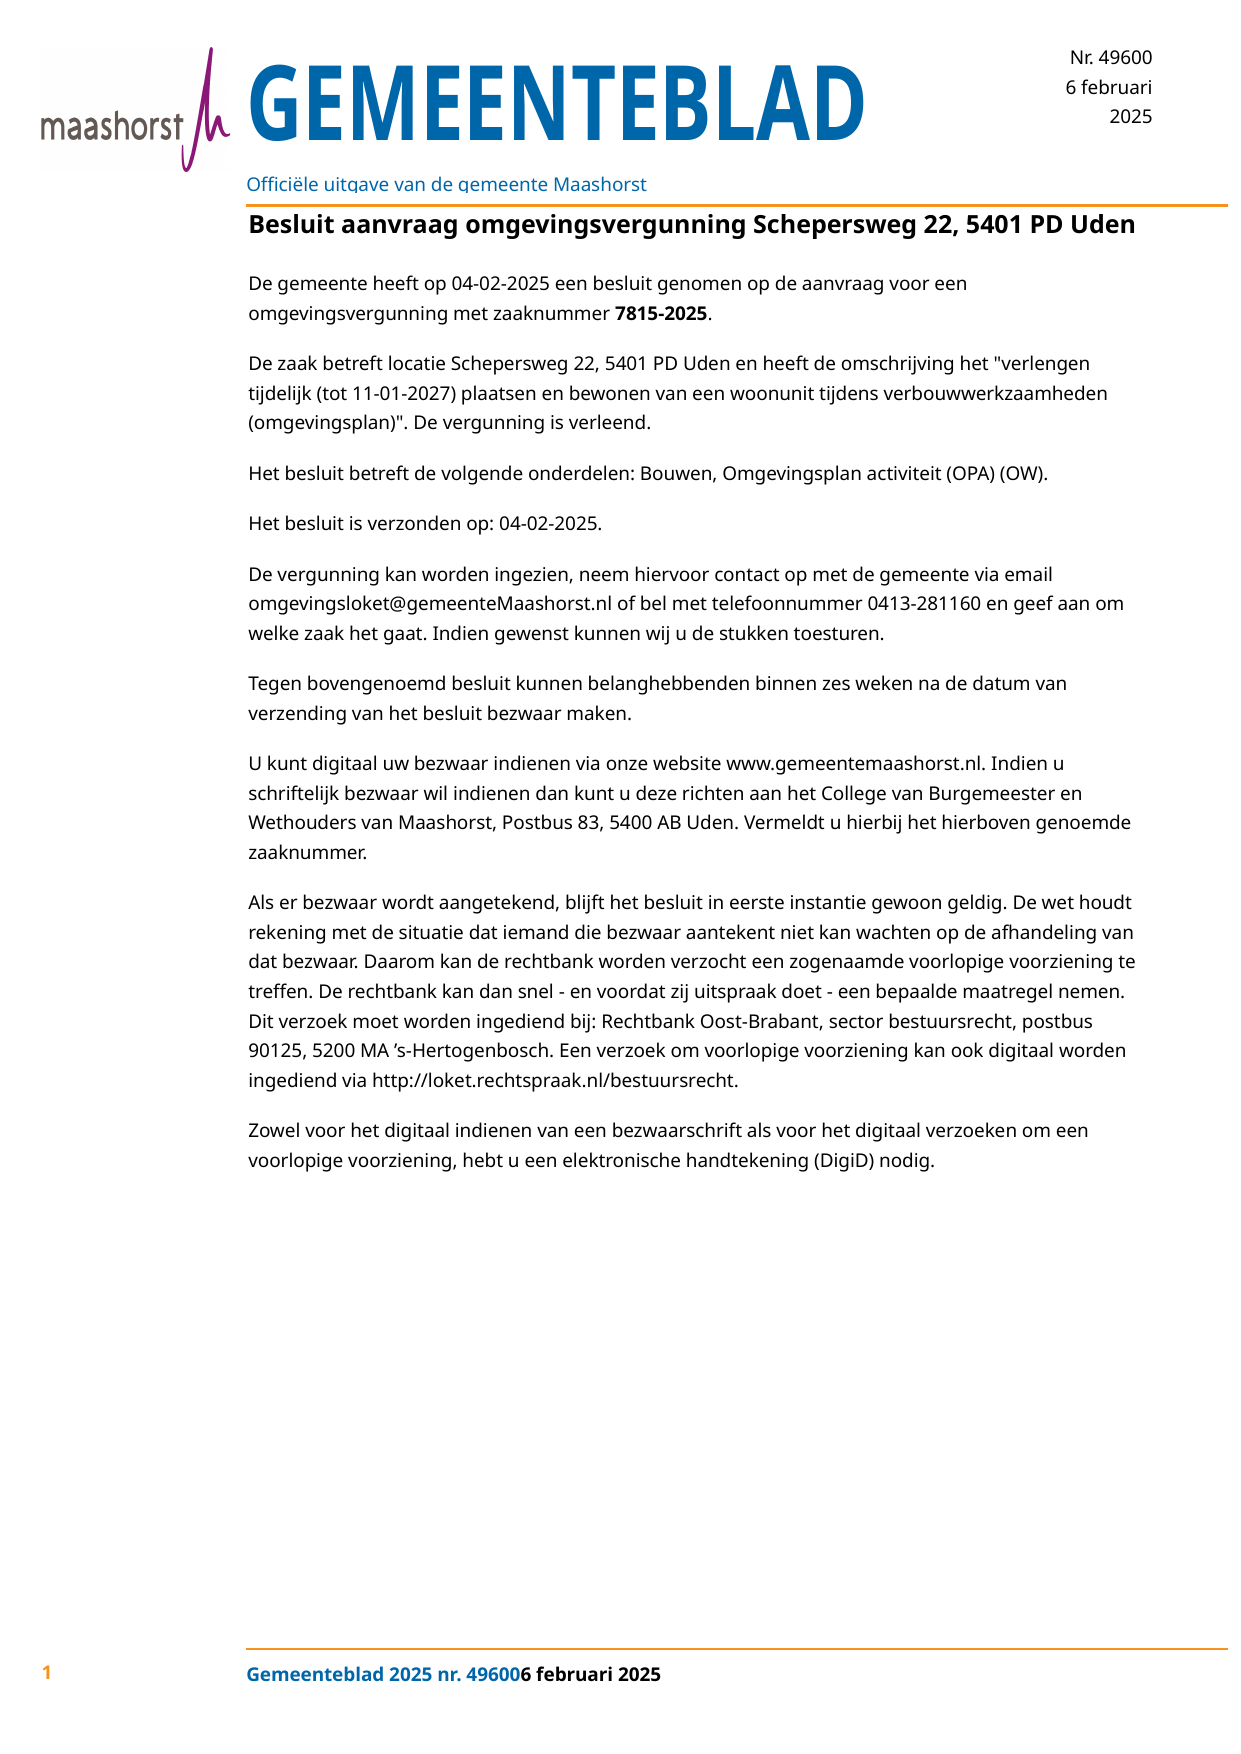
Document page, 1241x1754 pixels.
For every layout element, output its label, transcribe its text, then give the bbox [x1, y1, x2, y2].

text U kunt digitaal uw bezwaar indienen via onze website www.gemeentemaashorst.nl. Indien u schriftelijk bezwaar wil indienen dan kunt u deze richten aan het College van Burgemeester en Wethouders van Maashorst, Postbus 83, 5400 AB Uden. Vermeldt u hierbij het hierboven genoemde zaaknummer. [248, 750, 1152, 865]
text De zaak betreft locatie Schepersweg 22, 5401 PD Uden en heeft de omschrijving het "verlengen tijdelijk (tot 11-01-2027) plaatsen en bewonen van een woonunit tijdens verbouwwerkzaamheden (omgevingsplan)". De vergunning is verleend. [248, 350, 1152, 435]
text Het besluit betreft de volgende onderdelen: Bouwen, Omgevingsplan activiteit (OPA) (OW). [248, 460, 1152, 486]
text Besluit aanvraag omgevingsvergunning Schepersweg 22, 5401 PD Uden [248, 207, 1152, 241]
text De vergunning kan worden ingezien, neem hiervoor contact op met de gemeente via email omgevingsloket@gemeenteMaashorst.nl of bel met telefoonnummer 0413-281160 en geef aan om welke zaak het gaat. Indien gewenst kunnen wij u de stukken toesturen. [248, 561, 1152, 646]
text Tegen bovengenoemd besluit kunnen belanghebbenden binnen zes weken na de datum van verzending van het besluit bezwaar maken. [248, 670, 1152, 726]
picture [41, 47, 231, 172]
text Als er bezwaar wordt aangetekend, blijft het besluit in eerste instantie gewoon geldig. De wet houdt rekening met de situatie dat iemand die bezwaar aantekent niet kan wachten op de afhandeling van dat bezwaar. Daarom kan de rechtbank worden verzocht een zogenaamde voorlopige voorziening te treffen. De rechtbank kan dan snel - en voordat zij uitspraak doet - een bepaalde maatregel nemen. Dit verzoek moet worden ingediend bij: Rechtbank Oost-Brabant, sector bestuursrecht, postbus 90125, 5200 MA ’s-Hertogenbosch. Een verzoek om voorlopige voorziening kan ook digitaal worden ingediend via http://loket.rechtspraak.nl/bestuursrecht. [248, 889, 1152, 1093]
text Het besluit is verzonden op: 04-02-2025. [248, 510, 1152, 536]
text De gemeente heeft op 04-02-2025 een besluit genomen op de aanvraag voor een omgevingsvergunning met zaaknummer 7815-2025. [248, 270, 1152, 326]
text Zowel voor het digitaal indienen van een bezwaarschrift als voor het digitaal verzoeken om een voorlopige voorziening, hebt u een elektronische handtekening (DigiD) nodig. [248, 1117, 1152, 1173]
